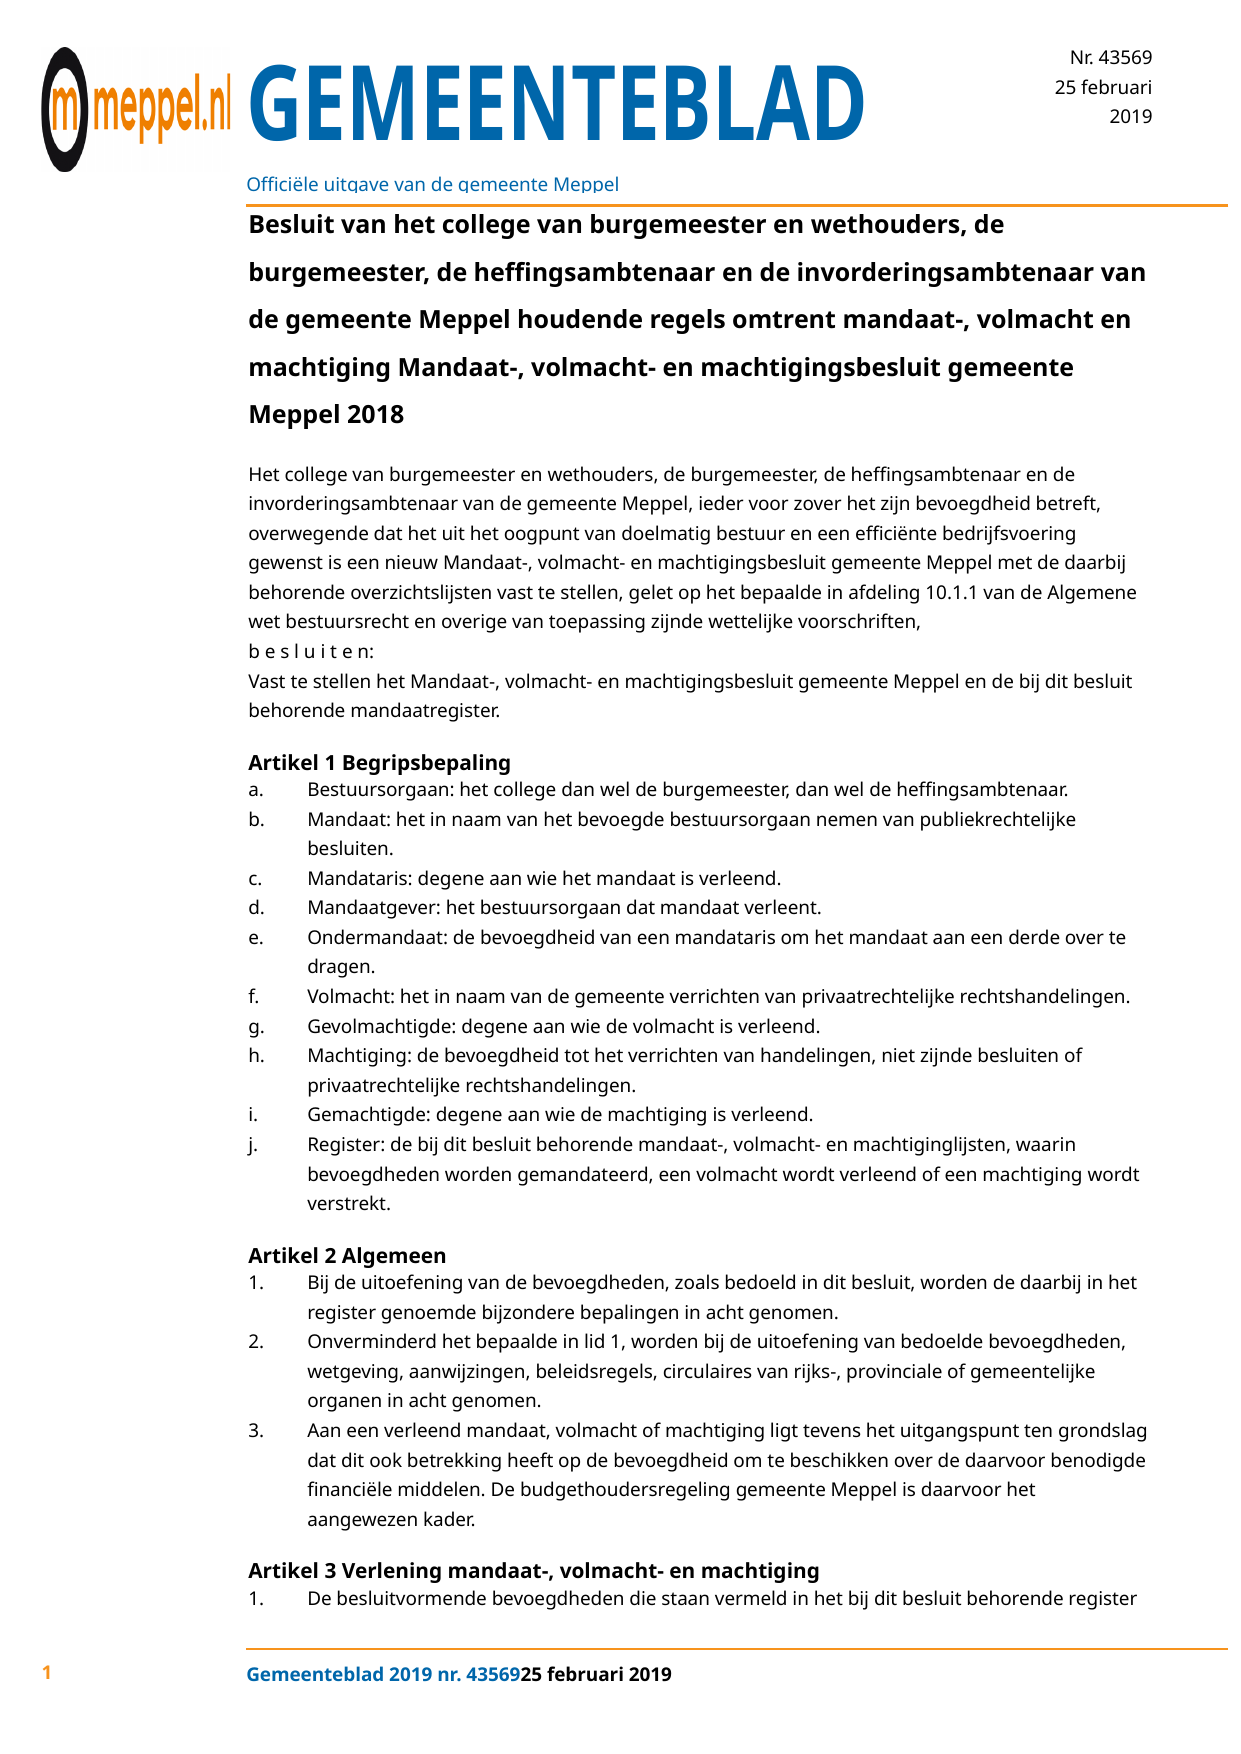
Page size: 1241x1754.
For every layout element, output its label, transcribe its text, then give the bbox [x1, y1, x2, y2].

list Bestuursorgaan: het college dan wel de burgemeester, dan wel de heffingsambtenaar. [248, 776, 1152, 802]
text Het college van burgemeester en wethouders, de burgemeester, de heffingsambtenaar en de invorderingsambtenaar van de gemeente Meppel, ieder voor zover het zijn bevoegdheid betreft, [248, 461, 1152, 516]
list Machtiging: de bevoegdheid tot het verrichten van handelingen, niet zijnde besluiten of privaatrechtelijke rechtshandelingen. [248, 1042, 1152, 1098]
text Besluit van het college van burgemeester en wethouders, de burgemeester, de heffingsambtenaar en de invorderingsambtenaar van de gemeente Meppel houdende regels omtrent mandaat-, volmacht en machtiging Mandaat-, volmacht- en machtigingsbesluit gemeente Meppel 2018 [248, 207, 1152, 431]
text Artikel 1 Begripsbepaling [248, 748, 1152, 776]
text Artikel 3 Verlening mandaat-, volmacht- en machtiging [248, 1556, 1152, 1585]
list Gemachtigde: degene aan wie de machtiging is verleend. [248, 1102, 1152, 1127]
list Volmacht: het in naam van de gemeente verrichten van privaatrechtelijke rechtshandelingen. [248, 983, 1152, 1009]
list Mandaat: het in naam van het bevoegde bestuursorgaan nemen van publiekrechtelijke besluiten. [248, 806, 1152, 861]
list Bij de uitoefening van de bevoegdheden, zoals bedoeld in dit besluit, worden de daarbij in het register genoemde bijzondere bepalingen in acht genomen. [248, 1269, 1152, 1324]
list Mandataris: degene aan wie het mandaat is verleend. [248, 865, 1152, 891]
text b e s l u i t e n: [248, 638, 1152, 664]
list Mandaatgever: het bestuursorgaan dat mandaat verleent. [248, 894, 1152, 920]
list Register: de bij dit besluit behorende mandaat-, volmacht- en machtiginglijsten, waarin bevoegdheden worden gemandateerd, een volmacht wordt verleend of een machtiging wordt verstrekt. [248, 1131, 1152, 1216]
list Ondermandaat: de bevoegdheid van een mandataris om het mandaat aan een derde over te dragen. [248, 924, 1152, 979]
list De besluitvormende bevoegdheden die staan vermeld in het bij dit besluit behorende register [248, 1585, 1152, 1611]
text overwegende dat het uit het oogpunt van doelmatig bestuur en een efficiënte bedrijfsvoering gewenst is een nieuw Mandaat-, volmacht- en machtigingsbesluit gemeente Meppel met de daarbij behorende overzichtslijsten vast te stellen, gelet op het bepaalde in afdeling 10.1.1 van de Algemene wet bestuursrecht en overige van toepassing zijnde wettelijke voorschriften, [248, 520, 1152, 634]
list Gevolmachtigde: degene aan wie de volmacht is verleend. [248, 1013, 1152, 1039]
text Artikel 2 Algemeen [248, 1241, 1152, 1269]
list Onverminderd het bepaalde in lid 1, worden bij de uitoefening van bedoelde bevoegdheden, wetgeving, aanwijzingen, beleidsregels, circulaires van rijks-, provinciale of gemeentelijke organen in acht genomen. [248, 1328, 1152, 1413]
list Aan een verleend mandaat, volmacht of machtiging ligt tevens het uitgangspunt ten grondslag dat dit ook betrekking heeft op de bevoegdheid om te beschikken over de daarvoor benodigde financiële middelen. De budgethoudersregeling gemeente Meppel is daarvoor het aangewezen kader. [248, 1417, 1152, 1532]
text Vast te stellen het Mandaat-, volmacht- en machtigingsbesluit gemeente Meppel en de bij dit besluit behorende mandaatregister. [248, 668, 1152, 723]
picture [41, 47, 231, 172]
